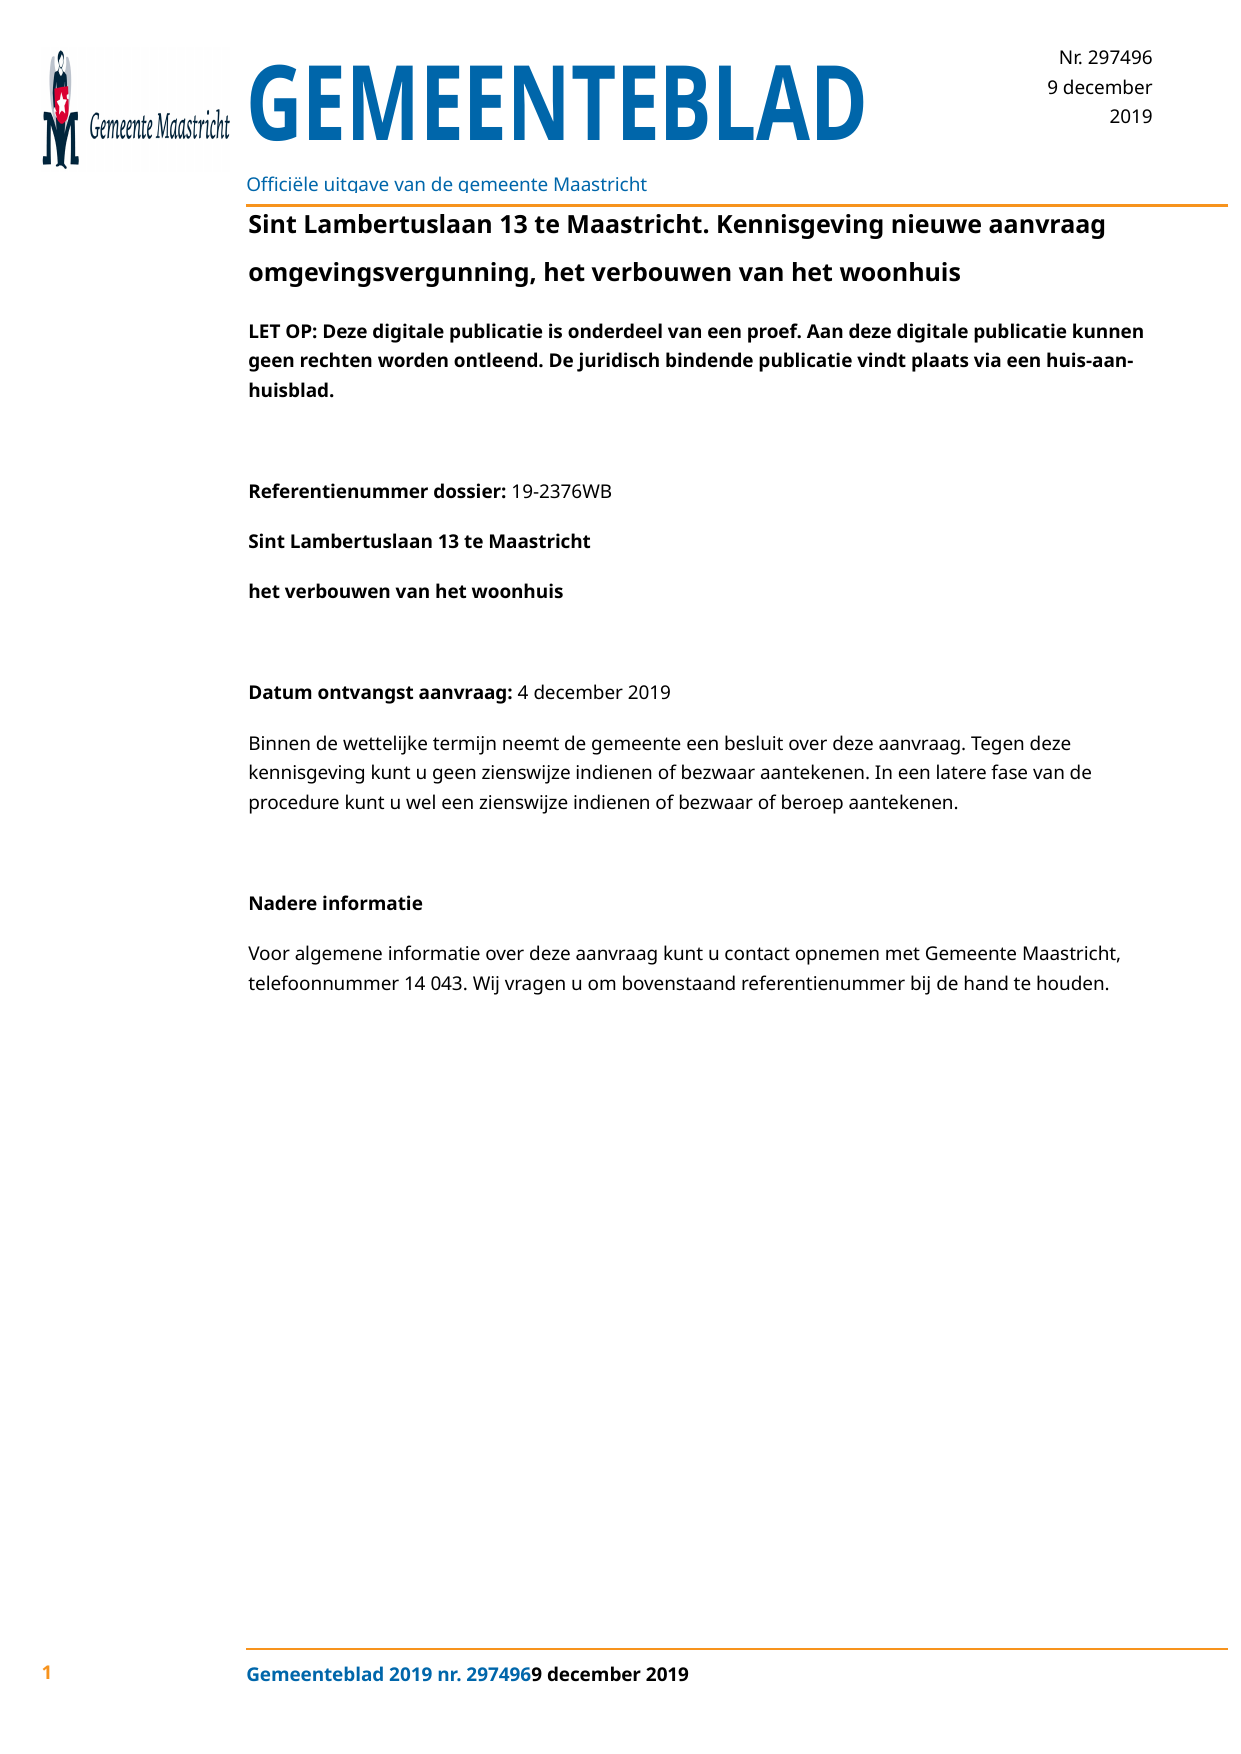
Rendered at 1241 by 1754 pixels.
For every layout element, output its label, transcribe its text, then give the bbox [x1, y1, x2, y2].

text Voor algemene informatie over deze aanvraag kunt u contact opnemen met Gemeente Maastricht, telefoonnummer 14 043. Wij vragen u om bovenstaand referentienummer bij de hand te houden. [248, 940, 1152, 996]
text Sint Lambertuslaan 13 te Maastricht [248, 528, 1152, 554]
text Referentienummer dossier: 19-2376WB [248, 478, 1152, 504]
text Datum ontvangst aanvraag: 4 december 2019 [248, 679, 1152, 705]
picture [41, 47, 231, 172]
text Nadere informatie [248, 890, 1152, 916]
text LET OP: Deze digitale publicatie is onderdeel van een proef. Aan deze digitale publicatie kunnen geen rechten worden ontleend. De juridisch bindende publicatie vindt plaats via een huis-aan-huisblad. [248, 318, 1152, 403]
text Sint Lambertuslaan 13 te Maastricht. Kennisgeving nieuwe aanvraag omgevingsvergunning, het verbouwen van het woonhuis [248, 207, 1152, 288]
text Binnen de wettelijke termijn neemt de gemeente een besluit over deze aanvraag. Tegen deze kennisgeving kunt u geen zienswijze indienen of bezwaar aantekenen. In een latere fase van de procedure kunt u wel een zienswijze indienen of bezwaar of beroep aantekenen. [248, 730, 1152, 815]
text het verbouwen van het woonhuis [248, 579, 1152, 604]
